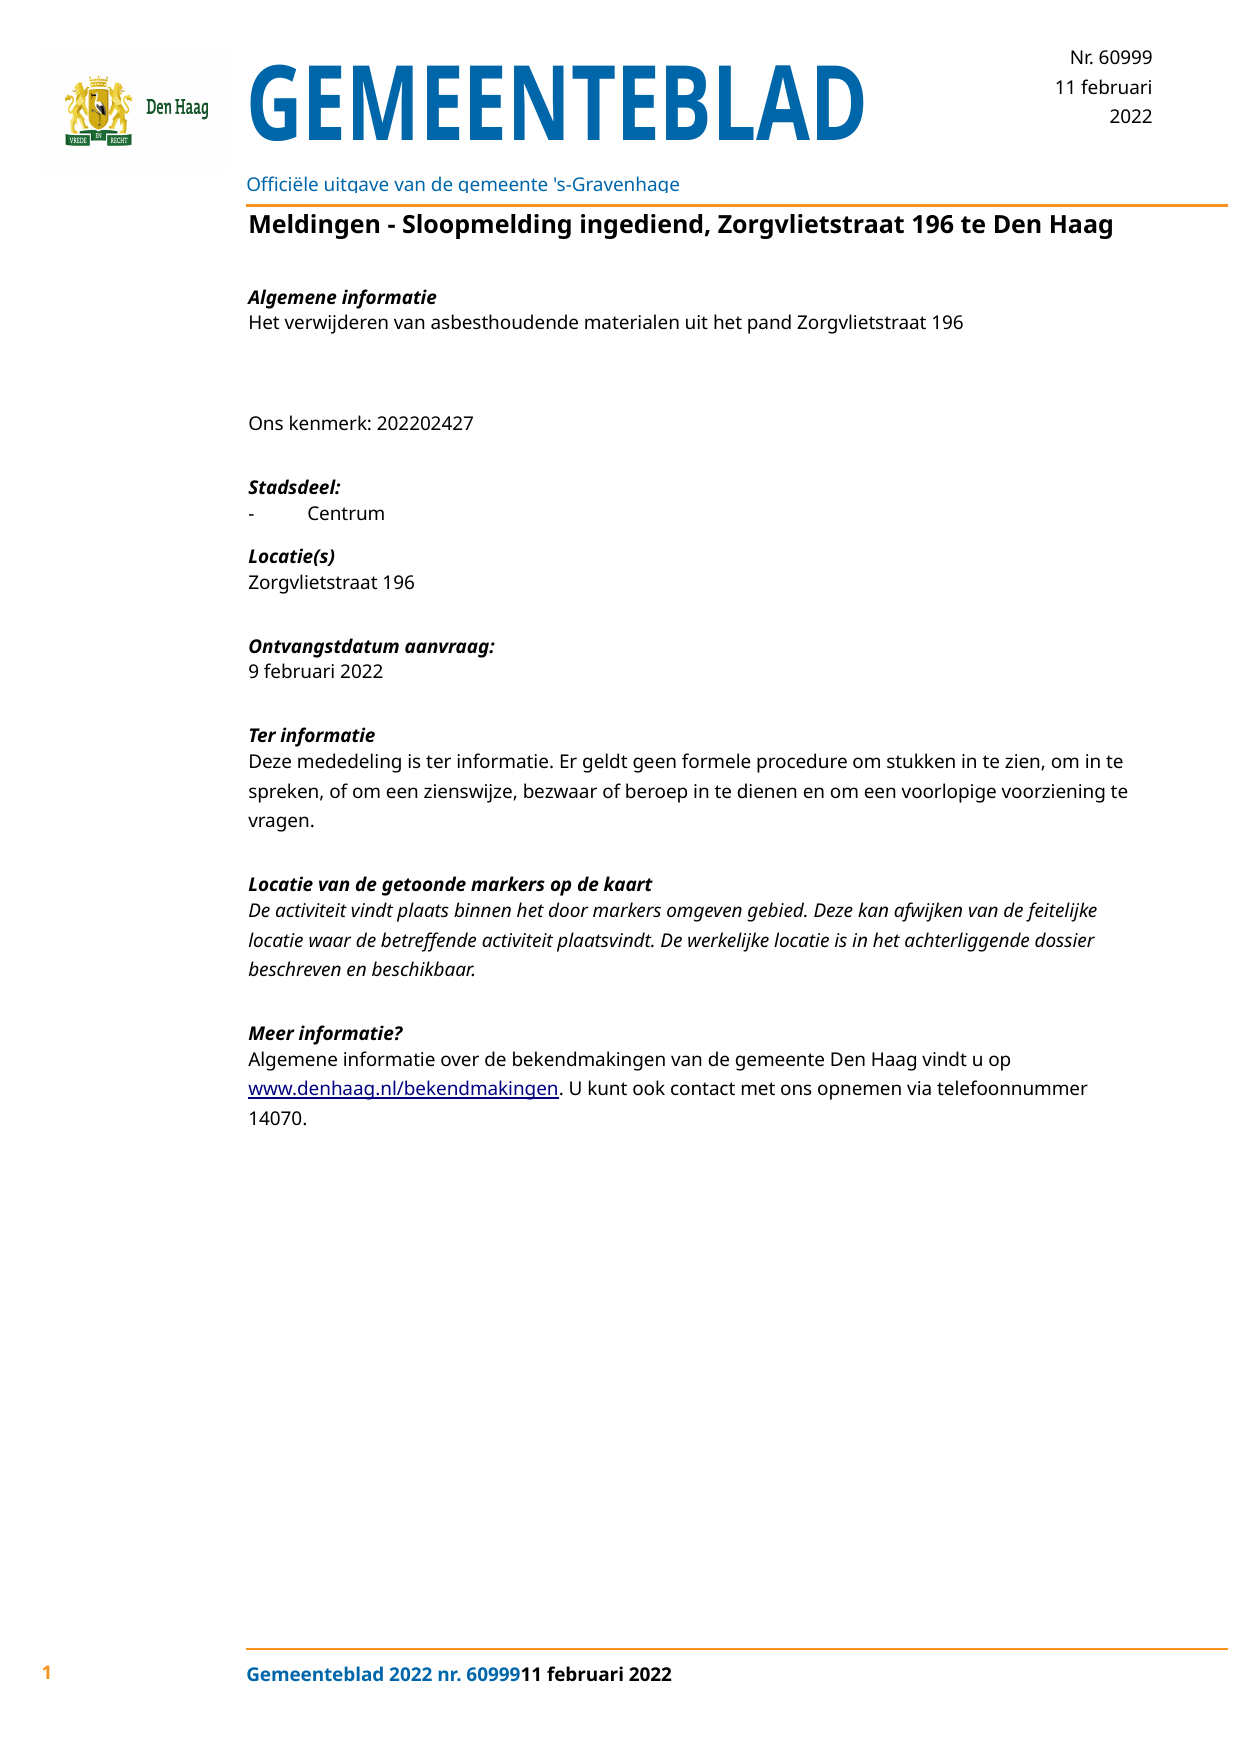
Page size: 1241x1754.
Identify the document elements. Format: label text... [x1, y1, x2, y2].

text Meldingen - Sloopmelding ingediend, Zorgvlietstraat 196 te Den Haag [248, 207, 1152, 241]
text De activiteit vindt plaats binnen het door markers omgeven gebied. Deze kan afwijken van de feitelijke locatie waar de betreffende activiteit plaatsvindt. De werkelijke locatie is in het achterliggende dossier beschreven en beschikbaar. [248, 897, 1152, 982]
text Locatie van de getoonde markers op de kaart [248, 871, 1152, 897]
text Deze mededeling is ter informatie. Er geldt geen formele procedure om stukken in te zien, om in te spreken, of om een zienswijze, bezwaar of beroep in te dienen en om een voorlopige voorziening te vragen. [248, 748, 1152, 833]
text Ons kenmerk: 202202427 [248, 410, 1152, 436]
list Centrum [248, 500, 1152, 526]
text Algemene informatie over de bekendmakingen van de gemeente Den Haag vindt u op www.denhaag.nl/bekendmakingen. U kunt ook contact met ons opnemen via telefoonnummer 14070. [248, 1046, 1152, 1131]
text Zorgvlietstraat 196 [248, 569, 1152, 595]
picture [41, 47, 231, 172]
text Stadsdeel: [248, 474, 1152, 500]
text Ontvangstdatum aanvraag: [248, 633, 1152, 659]
text 9 februari 2022 [248, 659, 1152, 684]
text Ter informatie [248, 723, 1152, 748]
text Meer informatie? [248, 1020, 1152, 1046]
text Algemene informatie [248, 284, 1152, 309]
text Locatie(s) [248, 543, 1152, 569]
text Het verwijderen van asbesthoudende materialen uit het pand Zorgvlietstraat 196 [248, 309, 1152, 335]
